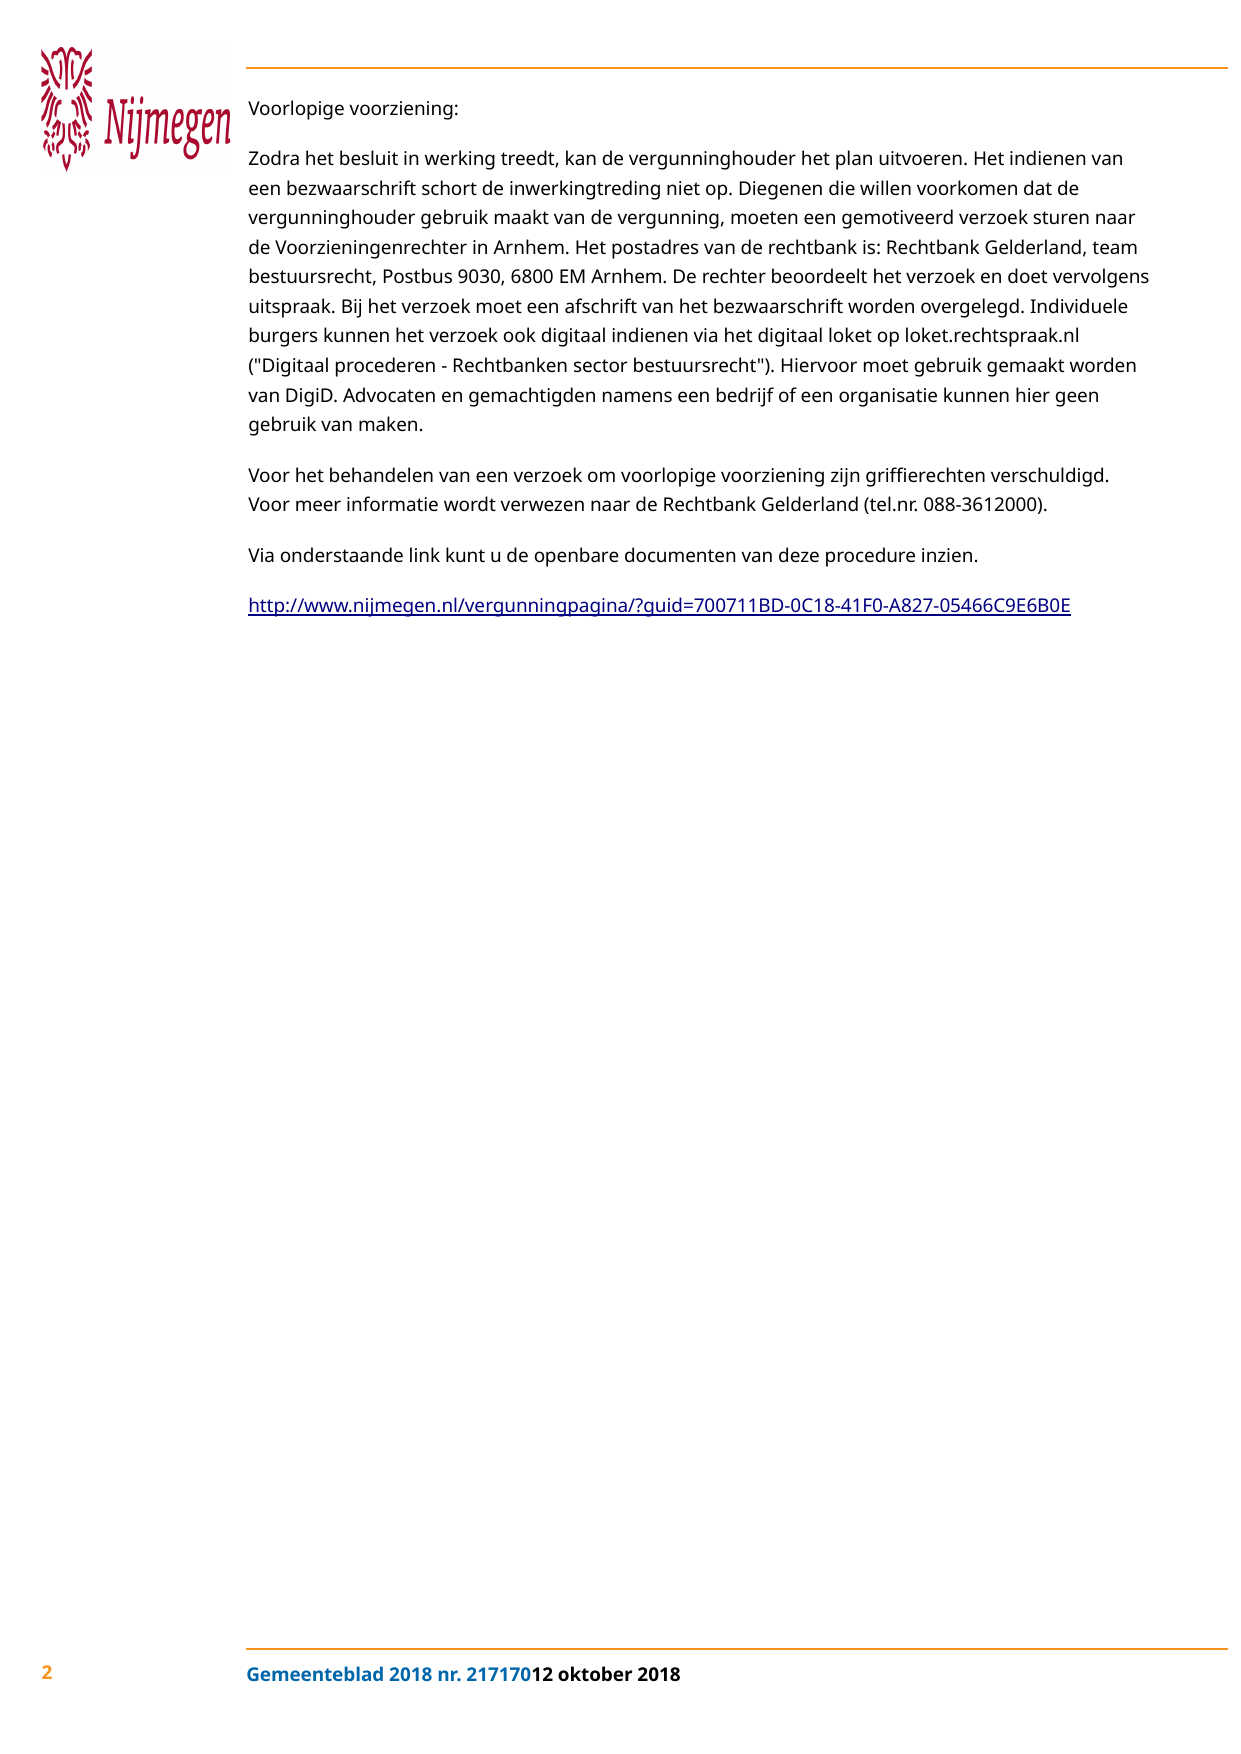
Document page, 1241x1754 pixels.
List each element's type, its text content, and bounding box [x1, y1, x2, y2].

text Zodra het besluit in werking treedt, kan de vergunninghouder het plan uitvoeren. Het indienen van een bezwaarschrift schort de inwerkingtreding niet op. Diegenen die willen voorkomen dat de vergunninghouder gebruik maakt van de vergunning, moeten een gemotiveerd verzoek sturen naar de Voorzieningenrechter in Arnhem. Het postadres van de rechtbank is: Rechtbank Gelderland, team bestuursrecht, Postbus 9030, 6800 EM Arnhem. De rechter beoordeelt het verzoek en doet vervolgens uitspraak. Bij het verzoek moet een afschrift van het bezwaarschrift worden overgelegd. Individuele burgers kunnen het verzoek ook digitaal indienen via het digitaal loket op loket.rechtspraak.nl ("Digitaal procederen - Rechtbanken sector bestuursrecht"). Hiervoor moet gebruik gemaakt worden van DigiD. Advocaten en gemachtigden namens een bedrijf of een organisatie kunnen hier geen gebruik van maken. [248, 145, 1152, 437]
text Voor het behandelen van een verzoek om voorlopige voorziening zijn griffierechten verschuldigd. Voor meer informatie wordt verwezen naar de Rechtbank Gelderland (tel.nr. 088-3612000). [248, 462, 1152, 517]
text Voorlopige voorziening: [248, 95, 1152, 121]
text Via onderstaande link kunt u de openbare documenten van deze procedure inzien. [248, 542, 1152, 568]
picture [41, 47, 231, 172]
text http://www.nijmegen.nl/vergunningpagina/?guid=700711BD-0C18-41F0-A827-05466C9E6B0E [248, 592, 1152, 618]
